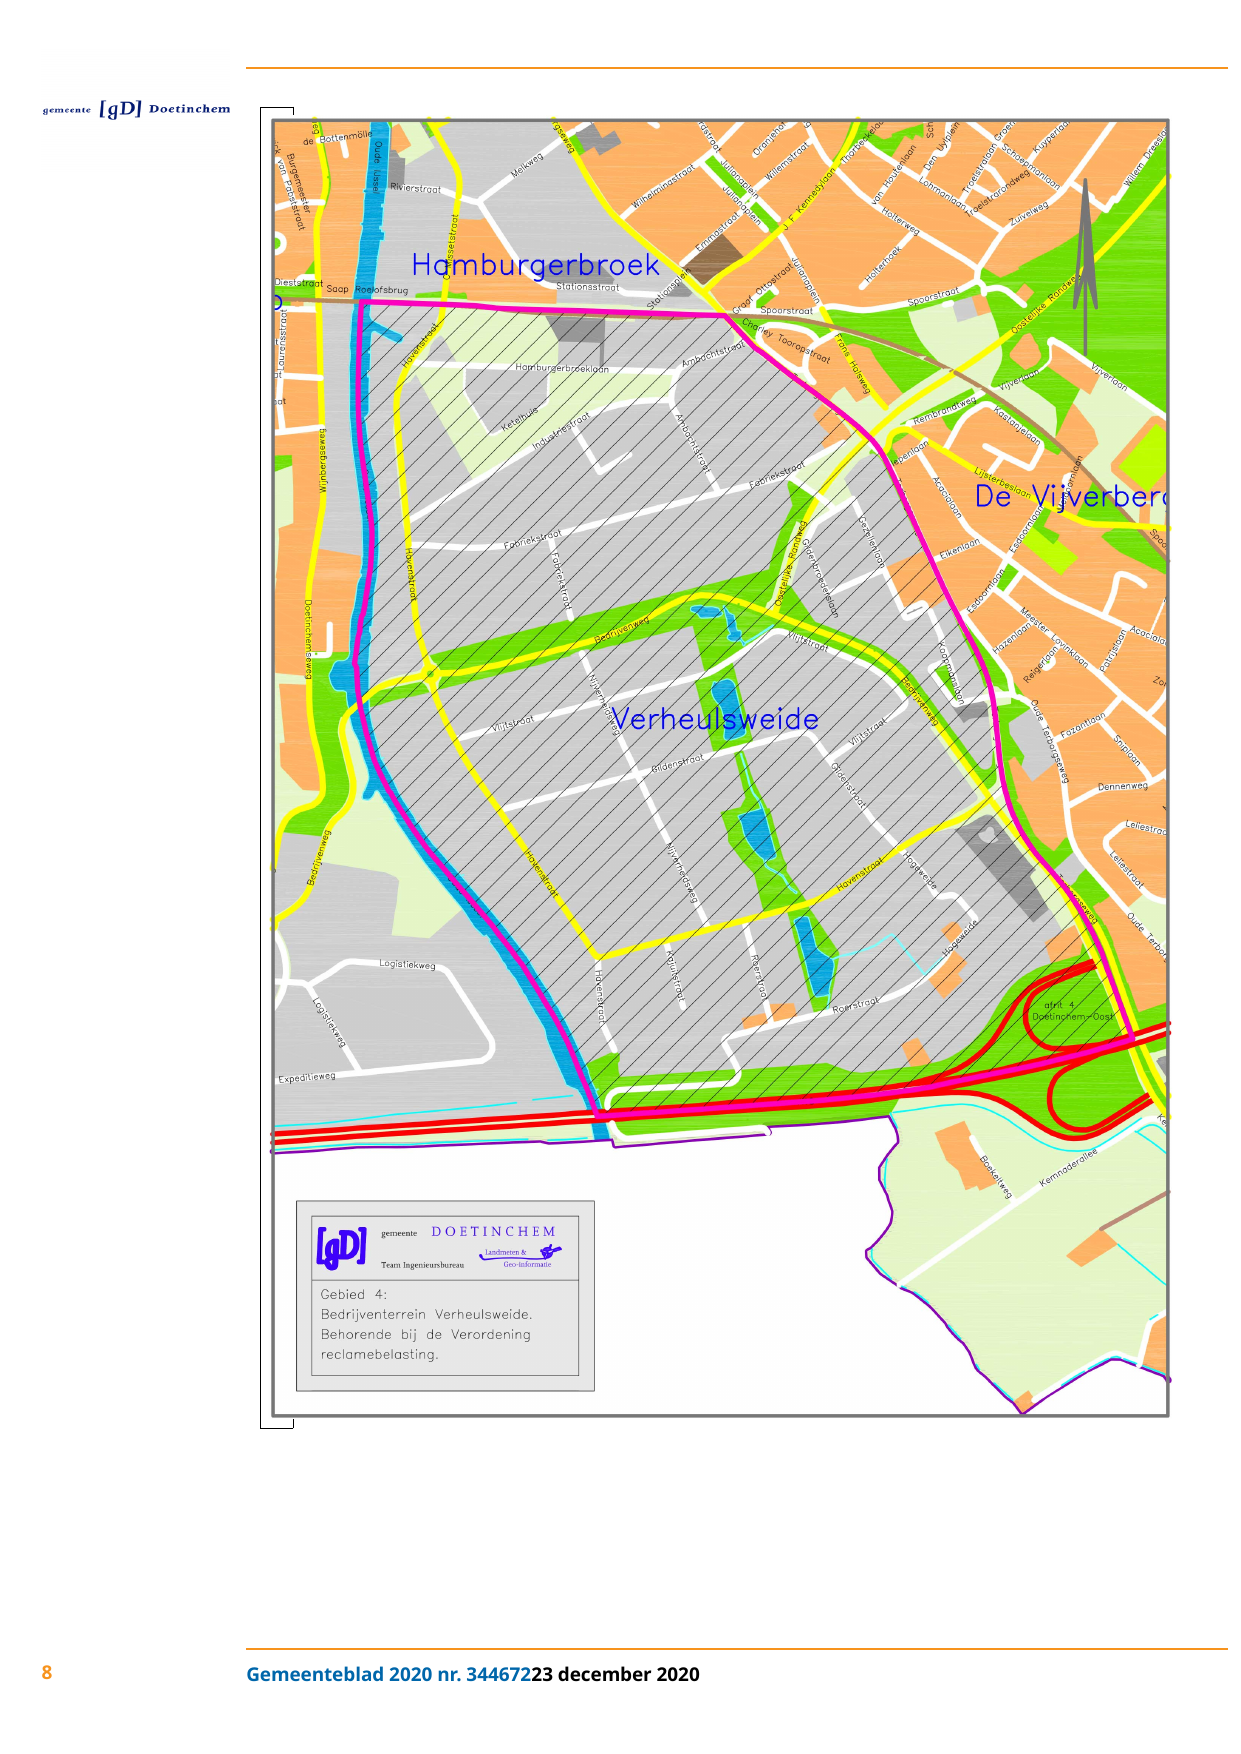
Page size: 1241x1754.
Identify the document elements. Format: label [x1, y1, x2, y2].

picture [268, 115, 1173, 1419]
picture [41, 47, 231, 172]
